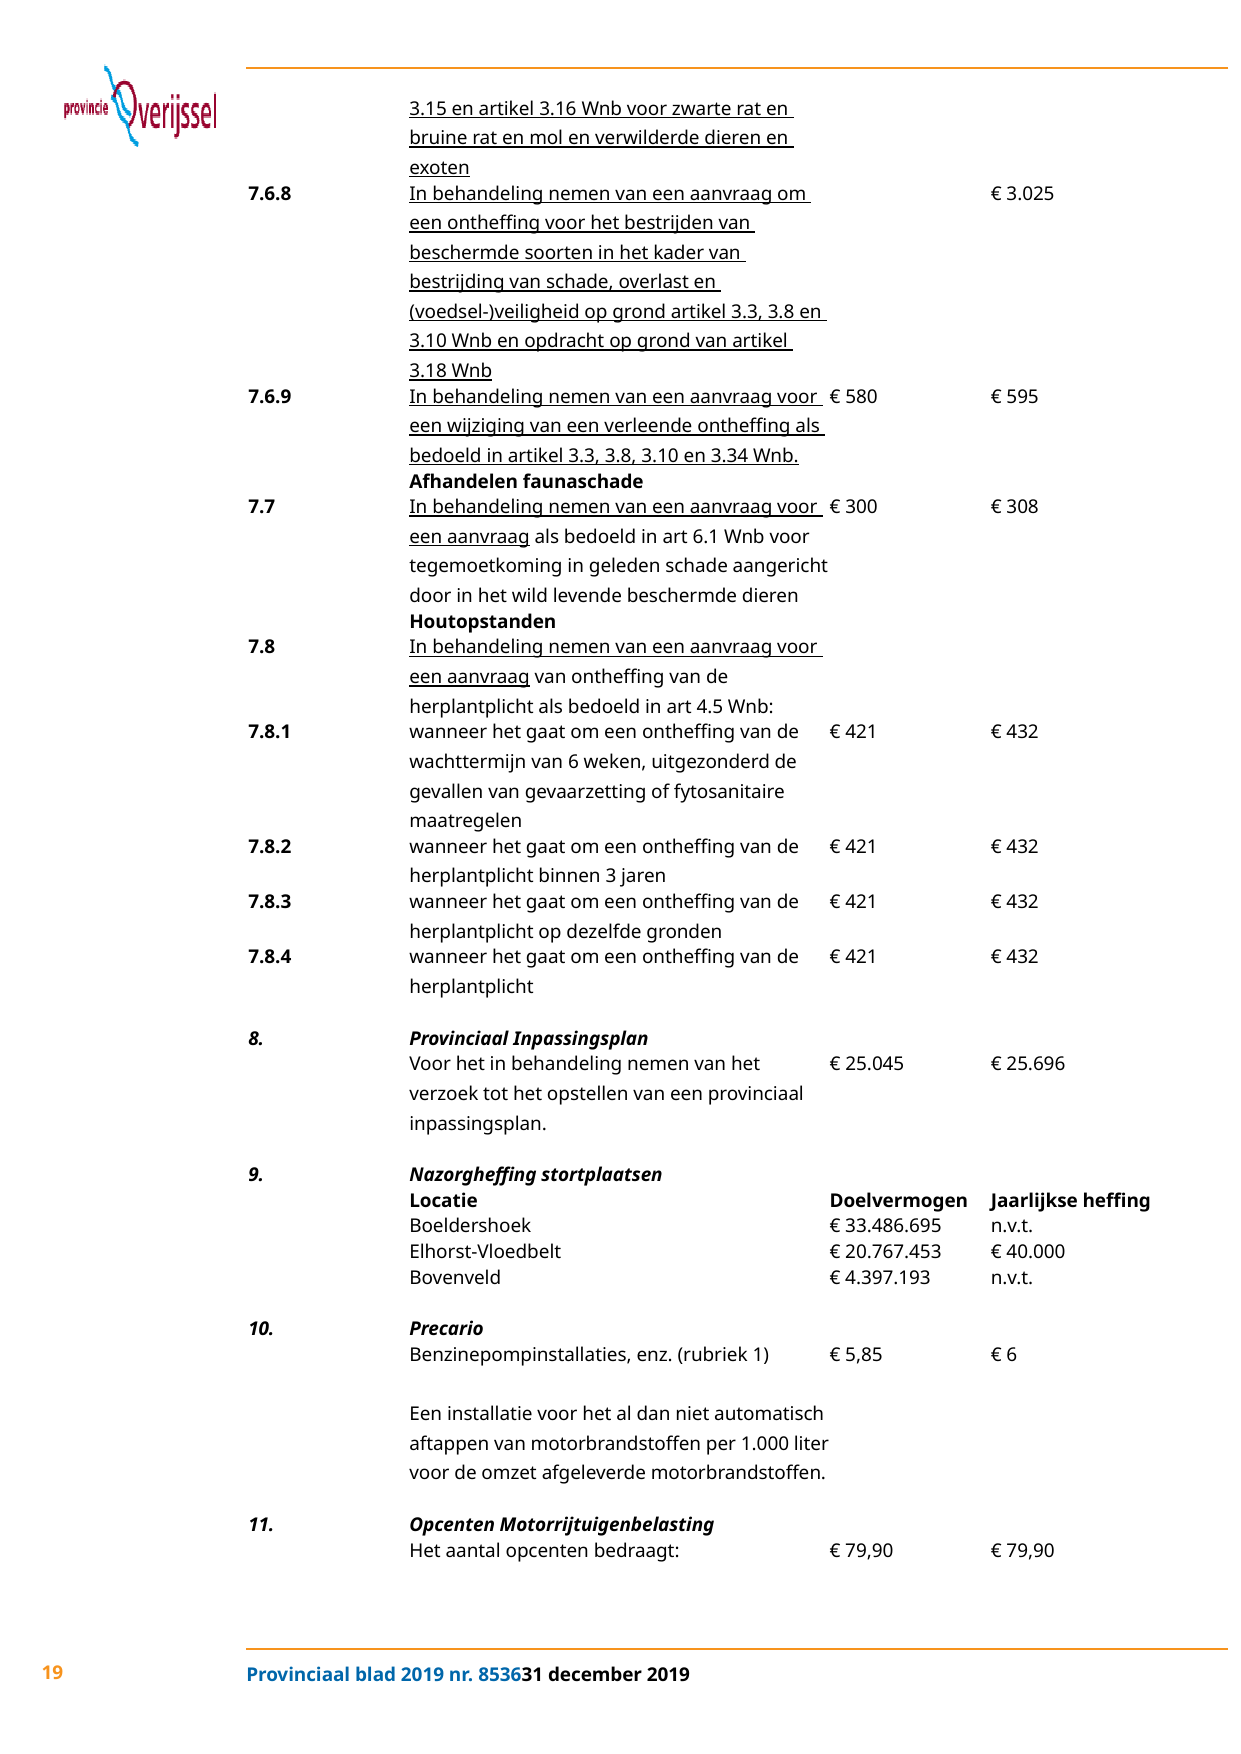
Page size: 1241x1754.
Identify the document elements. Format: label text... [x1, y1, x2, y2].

table_cell [991, 95, 1152, 180]
table_cell € 79,90 [991, 1537, 1152, 1562]
table_cell € 25.045 [829, 1051, 991, 1135]
table_cell 3.15 en artikel 3.16 Wnb voor zwarte rat en bruine rat en mol en verwilderde dieren en exoten [409, 95, 829, 180]
table_cell [829, 468, 991, 493]
table_cell [991, 999, 1152, 1025]
table_cell Elhorst-Vloedbelt [409, 1238, 829, 1264]
table_cell [248, 1213, 409, 1238]
table_cell In behandeling nemen van een aanvraag voor een aanvraag als bedoeld in art 6.1 Wnb voor tegemoetkoming in geleden schade aangericht door in het wild levende beschermde dieren [409, 494, 829, 608]
table_cell [829, 1135, 991, 1161]
table_cell € 421 [829, 833, 991, 888]
table_cell Nazorgheffing stortplaatsen [409, 1161, 829, 1187]
table_cell Opcenten Motorrijtuigenbelasting [409, 1511, 829, 1537]
table_cell [829, 1025, 991, 1051]
table_cell € 33.486.695 [829, 1213, 991, 1238]
table_cell n.v.t. [991, 1264, 1152, 1290]
table_cell [829, 1485, 991, 1511]
table_cell Locatie [409, 1187, 829, 1213]
table_cell € 421 [829, 944, 991, 999]
table_cell [829, 180, 991, 383]
table_cell Jaarlijkse heffing [991, 1187, 1152, 1213]
table_cell € 421 [829, 719, 991, 833]
table_cell [829, 1563, 991, 1588]
table_cell [829, 999, 991, 1025]
table_cell [829, 1161, 991, 1187]
table_cell [409, 1290, 829, 1316]
table_cell In behandeling nemen van een aanvraag voor een wijziging van een verleende ontheffing als bedoeld in artikel 3.3, 3.8, 3.10 en 3.34 Wnb. [409, 383, 829, 468]
table_cell € 25.696 [991, 1051, 1152, 1135]
table_cell 7.6.8 [248, 180, 409, 383]
table_cell [991, 1135, 1152, 1161]
table_cell [248, 1051, 409, 1135]
table_cell Afhandelen faunaschade [409, 468, 829, 493]
table_cell Benzinepompinstallaties, enz. (rubriek 1) Een installatie voor het al dan niet automatisch aftappen van motorbrandstoffen per 1.000 liter voor de omzet afgeleverde motorbrandstoffen. [409, 1341, 829, 1485]
table_cell 7.8 [248, 634, 409, 719]
table_cell € 432 [991, 833, 1152, 888]
table_cell [248, 1485, 409, 1511]
table_cell € 432 [991, 719, 1152, 833]
table_cell [409, 999, 829, 1025]
table_cell € 6 [991, 1341, 1152, 1485]
table_cell 10. [248, 1316, 409, 1341]
table_cell [248, 1341, 409, 1485]
table_cell [248, 608, 409, 634]
table_cell [829, 608, 991, 634]
table_cell wanneer het gaat om een ontheffing van de herplantplicht binnen 3 jaren [409, 833, 829, 888]
table_cell [409, 1563, 829, 1588]
table_cell [991, 1563, 1152, 1588]
table_cell € 3.025 [991, 180, 1152, 383]
picture [41, 47, 231, 172]
table_cell [248, 1290, 409, 1316]
table_cell € 595 [991, 383, 1152, 468]
table_cell € 4.397.193 [829, 1264, 991, 1290]
table_cell € 20.767.453 [829, 1238, 991, 1264]
table_cell Precario [409, 1316, 829, 1341]
table_cell [248, 1264, 409, 1290]
table_cell [991, 1290, 1152, 1316]
table_cell [829, 1290, 991, 1316]
table_cell [248, 999, 409, 1025]
table_cell [991, 1316, 1152, 1341]
table_cell [829, 634, 991, 719]
table_cell [248, 1187, 409, 1213]
table_cell € 421 [829, 889, 991, 944]
table_cell Het aantal opcenten bedraagt: [409, 1537, 829, 1562]
table_cell [248, 1537, 409, 1562]
table_cell [991, 608, 1152, 634]
table_cell wanneer het gaat om een ontheffing van de wachttermijn van 6 weken, uitgezonderd de gevallen van gevaarzetting of fytosanitaire maatregelen [409, 719, 829, 833]
table_cell € 432 [991, 944, 1152, 999]
table_cell [829, 95, 991, 180]
table_cell [248, 1563, 409, 1588]
table_cell [991, 1485, 1152, 1511]
table_cell [991, 1025, 1152, 1051]
table_cell In behandeling nemen van een aanvraag voor een aanvraag van ontheffing van de herplantplicht als bedoeld in art 4.5 Wnb: [409, 634, 829, 719]
table_cell 7.7 [248, 494, 409, 608]
table_cell € 580 [829, 383, 991, 468]
table_cell [829, 1511, 991, 1537]
table_cell Bovenveld [409, 1264, 829, 1290]
table_cell 7.8.4 [248, 944, 409, 999]
table_cell wanneer het gaat om een ontheffing van de herplantplicht [409, 944, 829, 999]
table_cell 8. [248, 1025, 409, 1051]
table_cell Boeldershoek [409, 1213, 829, 1238]
table_cell € 79,90 [829, 1537, 991, 1562]
table_cell Doelvermogen [829, 1187, 991, 1213]
table_cell In behandeling nemen van een aanvraag om een ontheffing voor het bestrijden van beschermde soorten in het kader van bestrijding van schade, overlast en (voedsel-)veiligheid op grond artikel 3.3, 3.8 en 3.10 Wnb en opdracht op grond van artikel 3.18 Wnb [409, 180, 829, 383]
table_cell [991, 1511, 1152, 1537]
table_cell [248, 95, 409, 180]
table_cell [248, 468, 409, 493]
table_cell € 5,85 [829, 1341, 991, 1485]
table_cell [409, 1135, 829, 1161]
table_cell € 300 [829, 494, 991, 608]
table_cell 7.6.9 [248, 383, 409, 468]
table_cell € 432 [991, 889, 1152, 944]
table_cell Provinciaal Inpassingsplan [409, 1025, 829, 1051]
table_cell [991, 468, 1152, 493]
table_cell 7.8.3 [248, 889, 409, 944]
table_cell 9. [248, 1161, 409, 1187]
table_cell [991, 1161, 1152, 1187]
table_cell [409, 1485, 829, 1511]
table_cell [991, 634, 1152, 719]
table_cell Houtopstanden [409, 608, 829, 634]
table_cell Voor het in behandeling nemen van het verzoek tot het opstellen van een provinciaal inpassingsplan. [409, 1051, 829, 1135]
table_cell wanneer het gaat om een ontheffing van de herplantplicht op dezelfde gronden [409, 889, 829, 944]
table_cell n.v.t. [991, 1213, 1152, 1238]
table_cell 7.8.1 [248, 719, 409, 833]
table_cell 7.8.2 [248, 833, 409, 888]
table_cell [248, 1238, 409, 1264]
table_cell [248, 1135, 409, 1161]
table_cell 11. [248, 1511, 409, 1537]
table_cell € 308 [991, 494, 1152, 608]
table_cell € 40.000 [991, 1238, 1152, 1264]
table_cell [829, 1316, 991, 1341]
